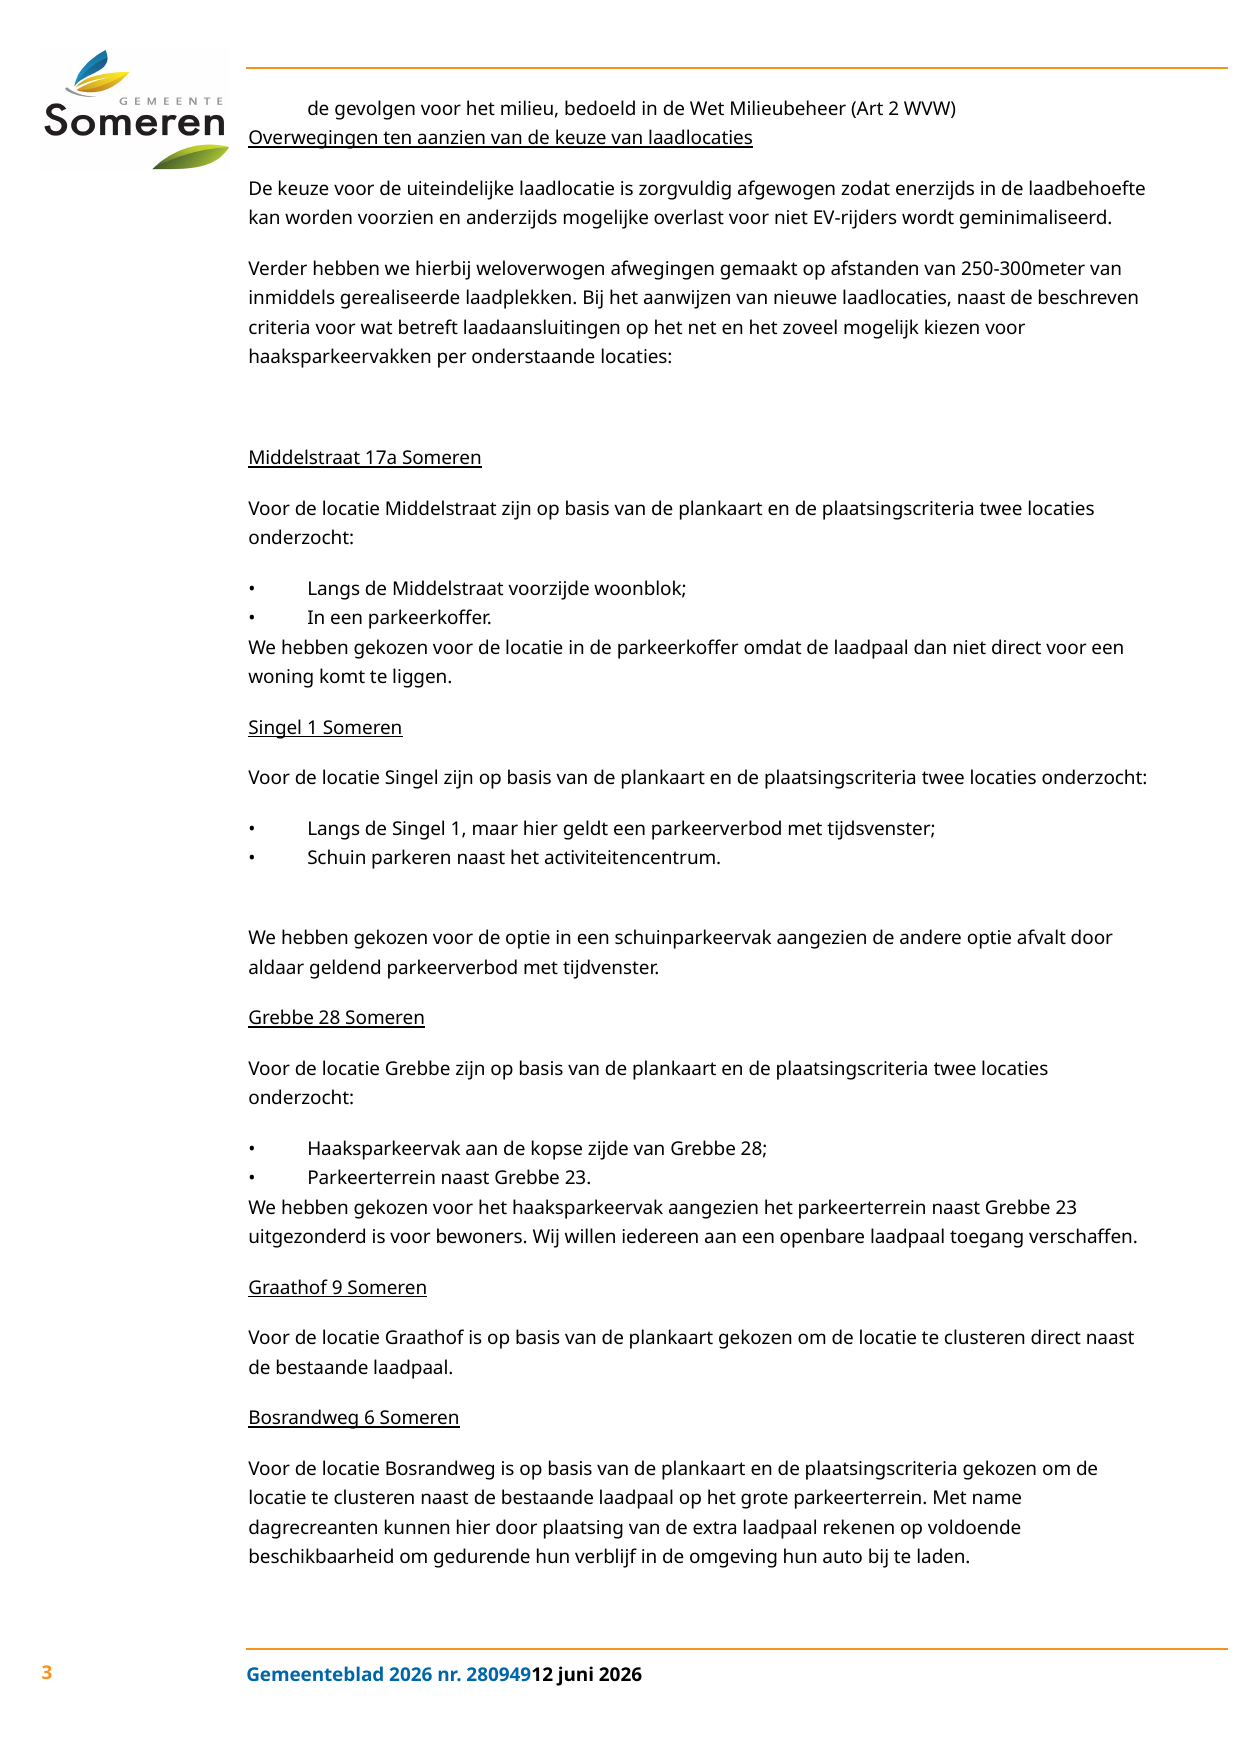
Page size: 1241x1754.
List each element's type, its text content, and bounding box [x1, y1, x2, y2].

text We hebben gekozen voor de optie in een schuinparkeervak aangezien de andere optie afvalt door aldaar geldend parkeerverbod met tijdvenster. [248, 924, 1152, 980]
picture [41, 47, 231, 172]
list Schuin parkeren naast het activiteitencentrum. [248, 844, 1152, 870]
list de gevolgen voor het milieu, bedoeld in de Wet Milieubeheer (Art 2 WVW) [248, 95, 1152, 121]
text We hebben gekozen voor de locatie in de parkeerkoffer omdat de laadpaal dan niet direct voor een woning komt te liggen. [248, 634, 1152, 689]
text Graathof 9 Someren [248, 1274, 1152, 1300]
text Voor de locatie Grebbe zijn op basis van de plankaart en de plaatsingscriteria twee locaties onderzocht: [248, 1055, 1152, 1110]
text Grebbe 28 Someren [248, 1004, 1152, 1030]
list Haaksparkeervak aan de kopse zijde van Grebbe 28; [248, 1135, 1152, 1161]
text Overwegingen ten aanzien van de keuze van laadlocaties [248, 124, 1152, 150]
text De keuze voor de uiteindelijke laadlocatie is zorgvuldig afgewogen zodat enerzijds in de laadbehoefte kan worden voorzien en anderzijds mogelijke overlast voor niet EV-rijders wordt geminimaliseerd. [248, 175, 1152, 230]
text Voor de locatie Graathof is op basis van de plankaart gekozen om de locatie te clusteren direct naast de bestaande laadpaal. [248, 1324, 1152, 1380]
list Langs de Middelstraat voorzijde woonblok; [248, 575, 1152, 601]
text Bosrandweg 6 Someren [248, 1404, 1152, 1430]
text Voor de locatie Middelstraat zijn op basis van de plankaart en de plaatsingscriteria twee locaties onderzocht: [248, 495, 1152, 550]
list Parkeerterrein naast Grebbe 23. [248, 1164, 1152, 1190]
text Verder hebben we hierbij weloverwogen afwegingen gemaakt op afstanden van 250-300meter van inmiddels gerealiseerde laadplekken. Bij het aanwijzen van nieuwe laadlocaties, naast de beschreven criteria voor wat betreft laadaansluitingen op het net en het zoveel mogelijk kiezen voor haaksparkeervakken per onderstaande locaties: [248, 255, 1152, 369]
list In een parkeerkoffer. [248, 604, 1152, 630]
list Langs de Singel 1, maar hier geldt een parkeerverbod met tijdsvenster; [248, 815, 1152, 841]
text We hebben gekozen voor het haaksparkeervak aangezien het parkeerterrein naast Grebbe 23 uitgezonderd is voor bewoners. Wij willen iedereen aan een openbare laadpaal toegang verschaffen. [248, 1194, 1152, 1249]
text Middelstraat 17a Someren [248, 444, 1152, 470]
text Voor de locatie Singel zijn op basis van de plankaart en de plaatsingscriteria twee locaties onderzocht: [248, 764, 1152, 790]
text Voor de locatie Bosrandweg is op basis van de plankaart en de plaatsingscriteria gekozen om de locatie te clusteren naast de bestaande laadpaal op het grote parkeerterrein. Met name dagrecreanten kunnen hier door plaatsing van de extra laadpaal rekenen op voldoende beschikbaarheid om gedurende hun verblijf in de omgeving hun auto bij te laden. [248, 1455, 1152, 1569]
text Singel 1 Someren [248, 714, 1152, 740]
